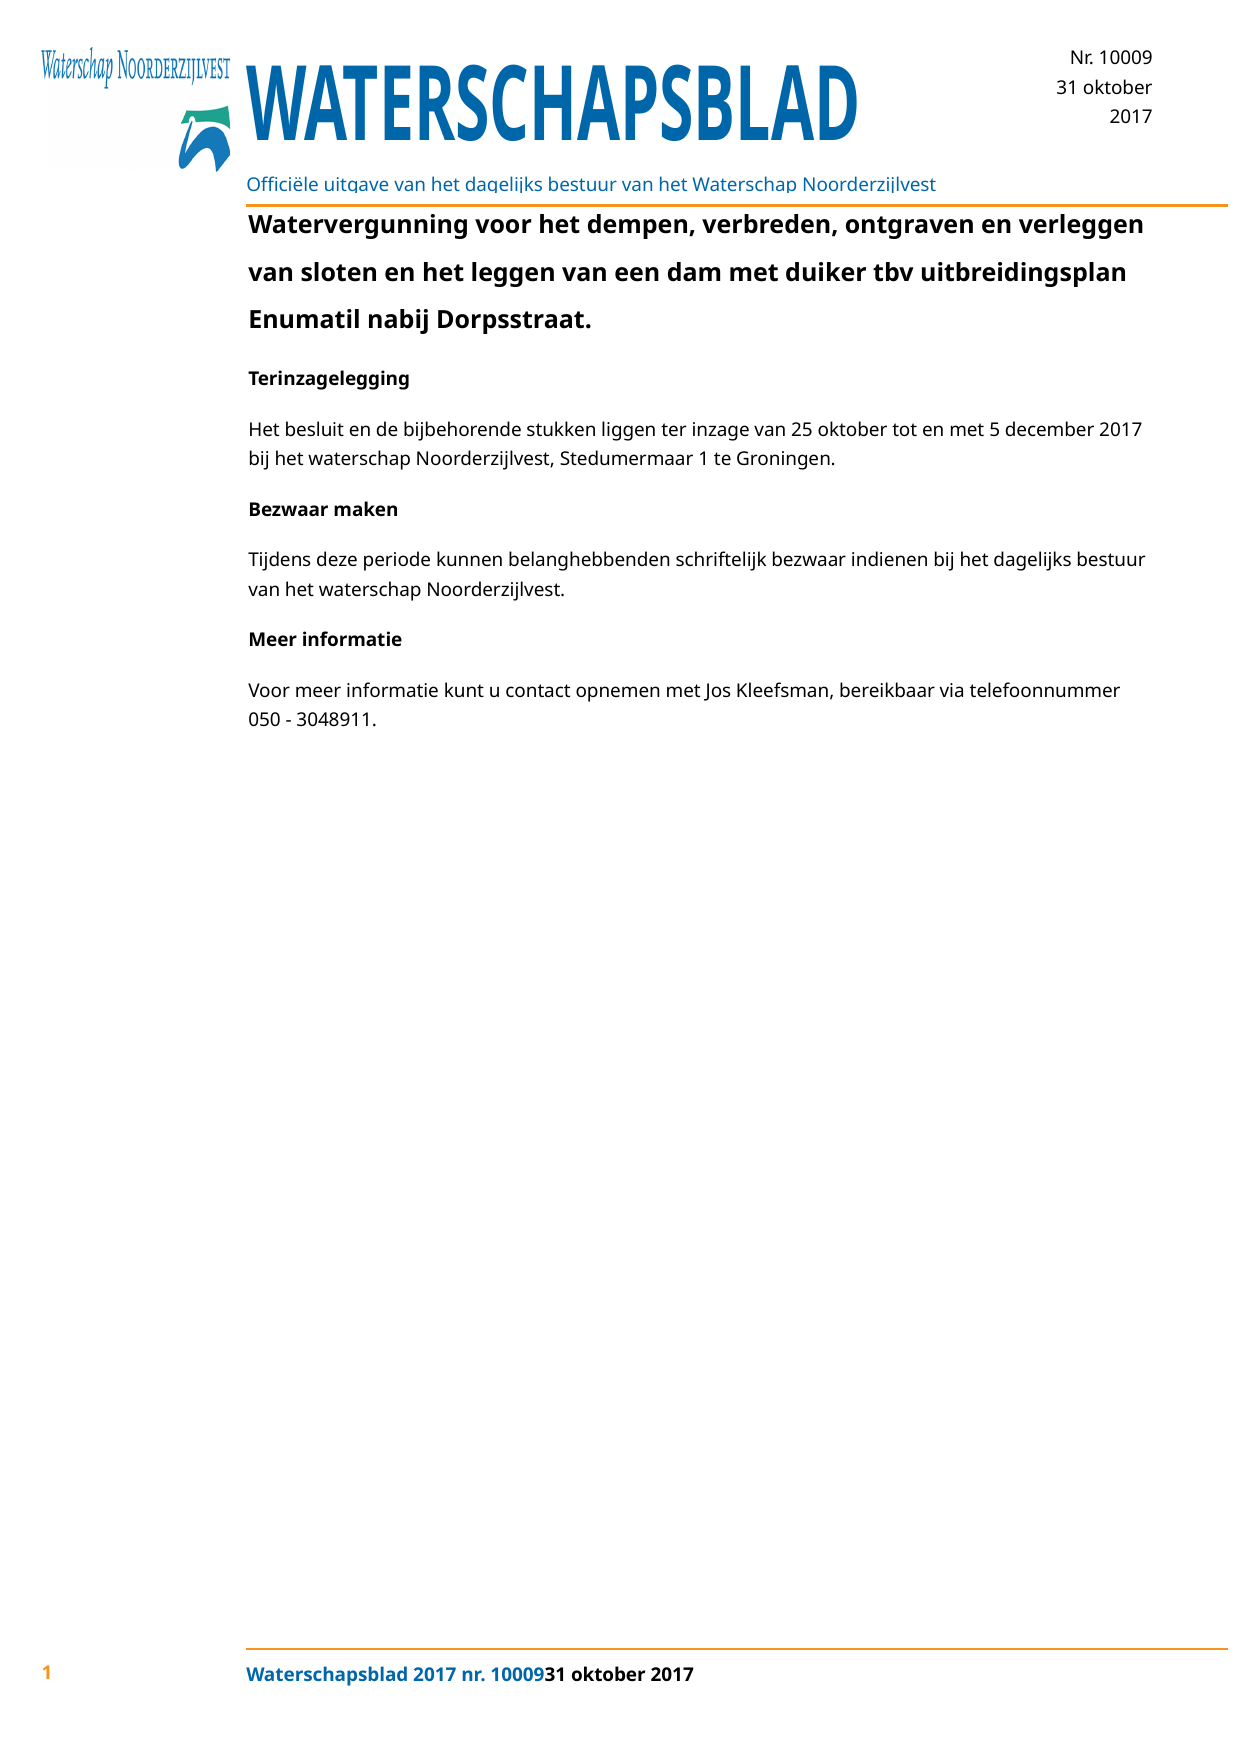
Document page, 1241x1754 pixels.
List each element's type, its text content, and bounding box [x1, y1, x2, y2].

text Terinzagelegging [248, 366, 1152, 391]
text Tijdens deze periode kunnen belanghebbenden schriftelijk bezwaar indienen bij het dagelijks bestuur van het waterschap Noorderzijlvest. [248, 546, 1152, 602]
text Meer informatie [248, 626, 1152, 652]
picture [41, 47, 231, 172]
text Het besluit en de bijbehorende stukken liggen ter inzage van 25 oktober tot en met 5 december 2017 bij het waterschap Noorderzijlvest, Stedumermaar 1 te Groningen. [248, 416, 1152, 471]
text Watervergunning voor het dempen, verbreden, ontgraven en verleggen van sloten en het leggen van een dam met duiker tbv uitbreidingsplan Enumatil nabij Dorpsstraat. [248, 207, 1152, 336]
text Bezwaar maken [248, 496, 1152, 522]
text Voor meer informatie kunt u contact opnemen met Jos Kleefsman, bereikbaar via telefoonnummer 050 - 3048911. [248, 677, 1152, 732]
